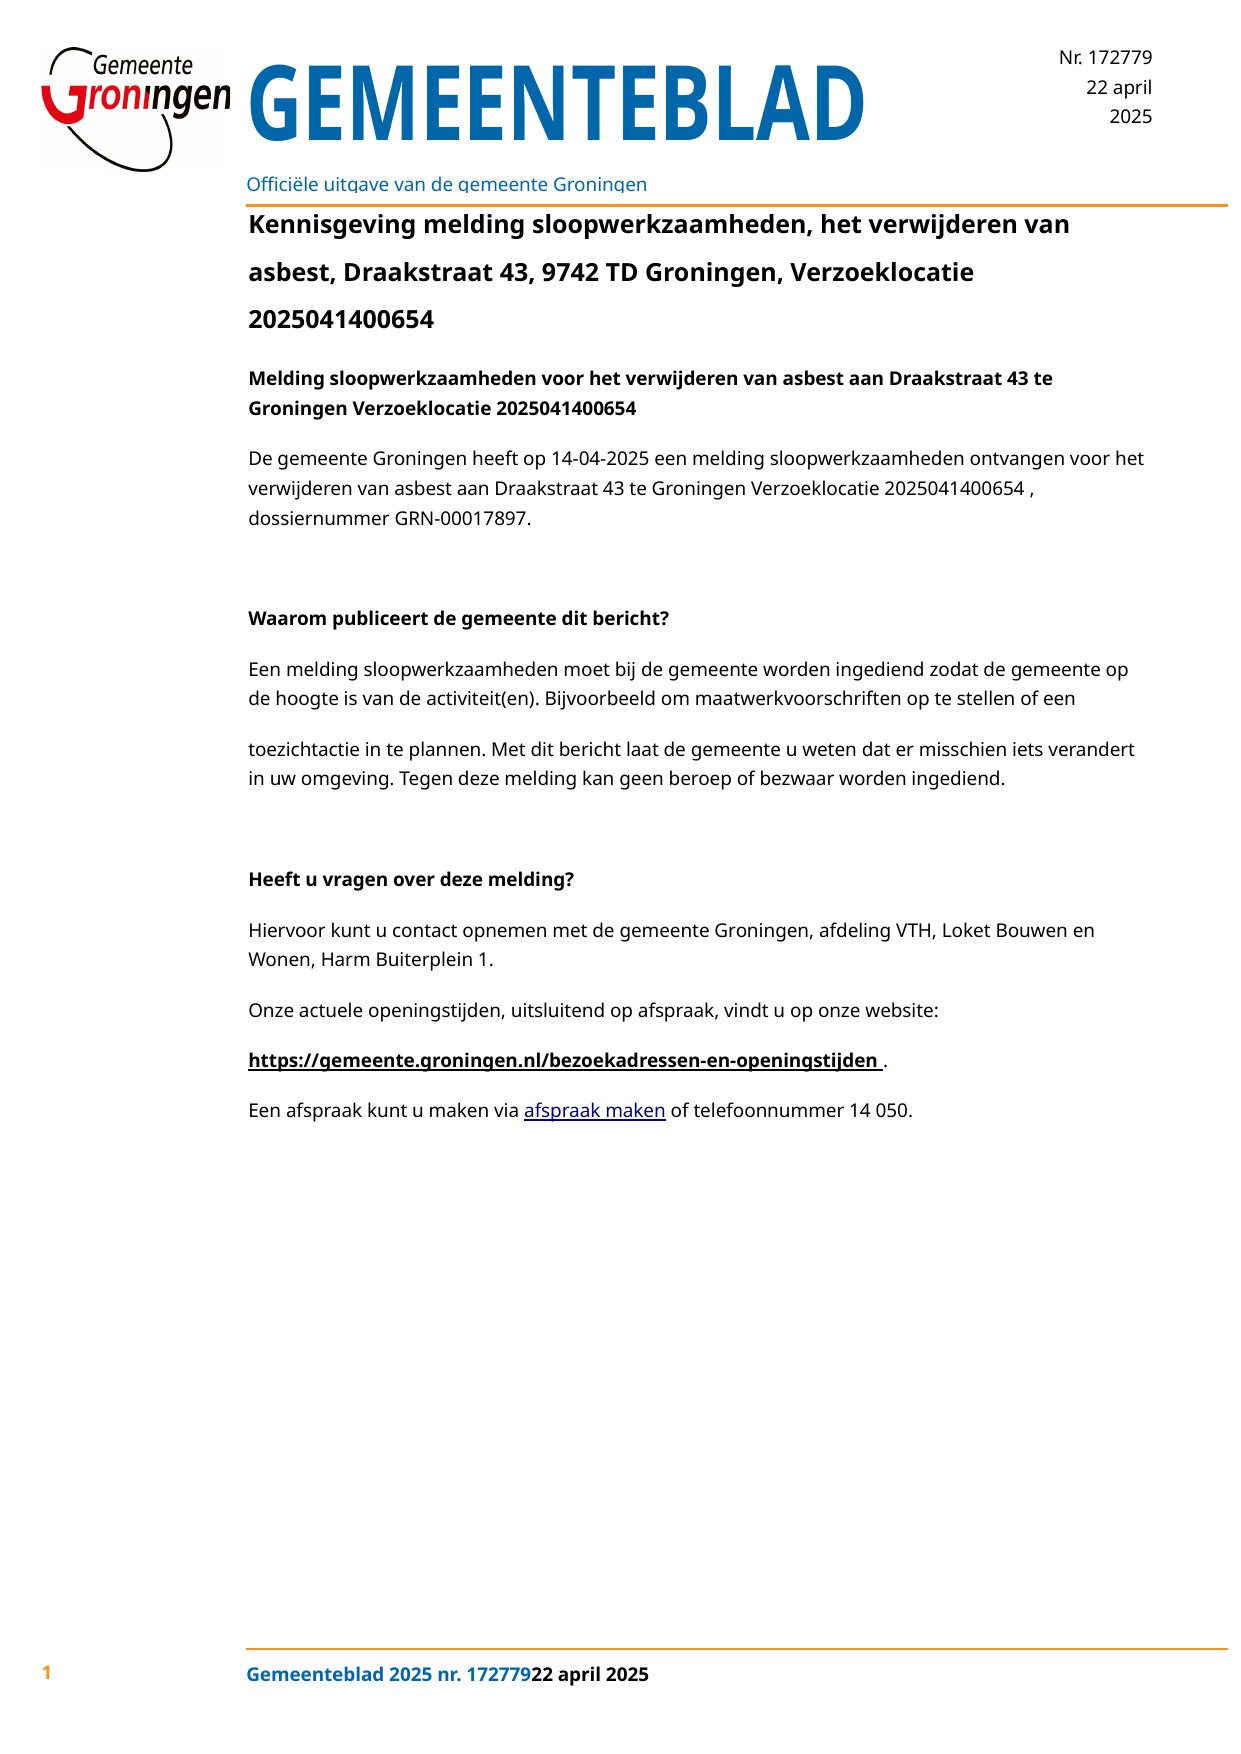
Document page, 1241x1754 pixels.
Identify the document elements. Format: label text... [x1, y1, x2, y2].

text Heeft u vragen over deze melding? [248, 866, 1152, 892]
text Hiervoor kunt u contact opnemen met de gemeente Groningen, afdeling VTH, Loket Bouwen en Wonen, Harm Buiterplein 1. [248, 917, 1152, 972]
text Waarom publiceert de gemeente dit bericht? [248, 606, 1152, 631]
text toezichtactie in te plannen. Met dit bericht laat de gemeente u weten dat er misschien iets verandert in uw omgeving. Tegen deze melding kan geen beroep of bezwaar worden ingediend. [248, 736, 1152, 791]
text Een afspraak kunt u maken via afspraak maken of telefoonnummer 14 050. [248, 1098, 1152, 1123]
text Melding sloopwerkzaamheden voor het verwijderen van asbest aan Draakstraat 43 te Groningen Verzoeklocatie 2025041400654 [248, 366, 1152, 421]
text De gemeente Groningen heeft op 14-04-2025 een melding sloopwerkzaamheden ontvangen voor het verwijderen van asbest aan Draakstraat 43 te Groningen Verzoeklocatie 2025041400654 , dossiernummer GRN-00017897. [248, 446, 1152, 530]
text Onze actuele openingstijden, uitsluitend op afspraak, vindt u op onze website: [248, 997, 1152, 1022]
picture [41, 47, 231, 172]
text Een melding sloopwerkzaamheden moet bij de gemeente worden ingediend zodat de gemeente op de hoogte is van de activiteit(en). Bijvoorbeeld om maatwerkvoorschriften op te stellen of een [248, 656, 1152, 711]
text https://gemeente.groningen.nl/bezoekadressen-en-openingstijden . [248, 1047, 1152, 1073]
text Kennisgeving melding sloopwerkzaamheden, het verwijderen van asbest, Draakstraat 43, 9742 TD Groningen, Verzoeklocatie 2025041400654 [248, 207, 1152, 336]
